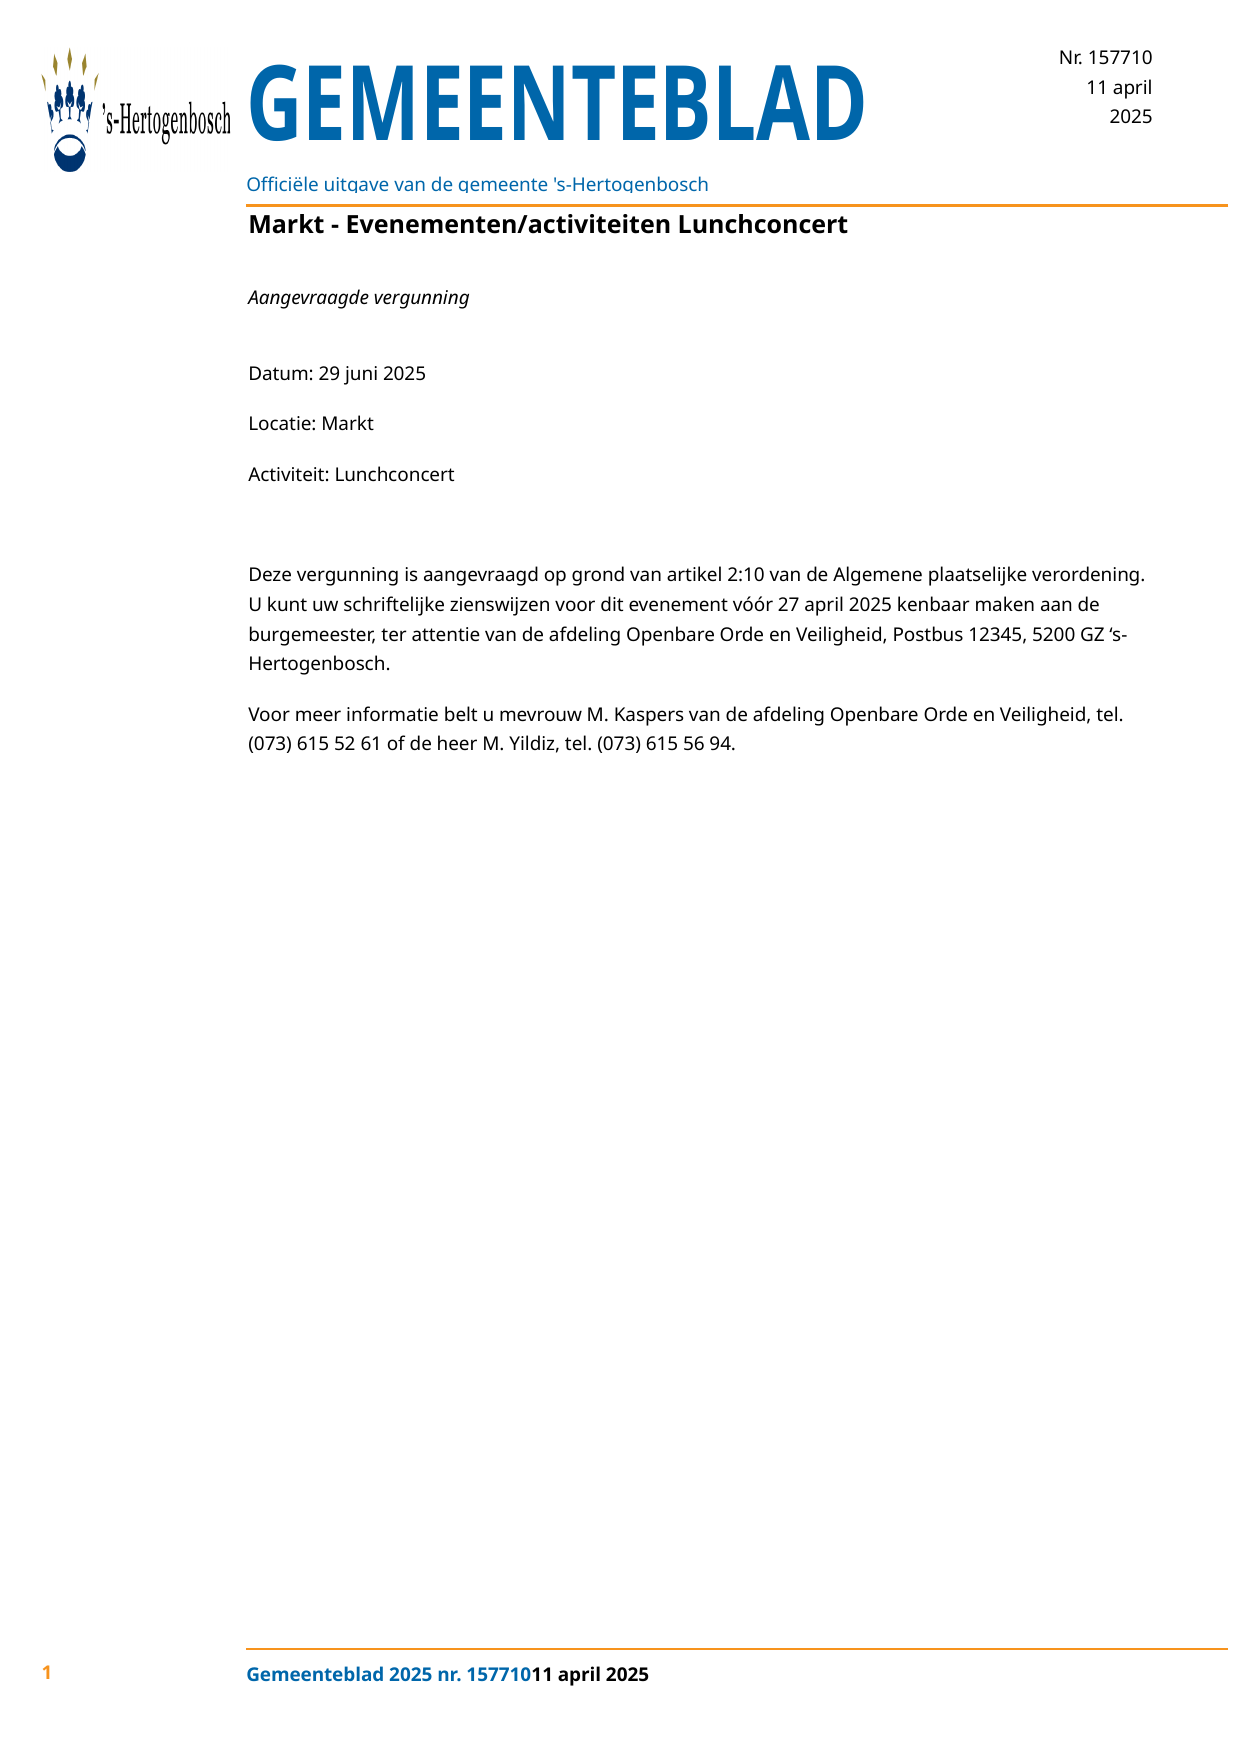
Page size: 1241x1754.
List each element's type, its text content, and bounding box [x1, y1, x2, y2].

text Activiteit: Lunchconcert [248, 461, 1152, 487]
text Aangevraagde vergunning [248, 284, 1152, 309]
text Voor meer informatie belt u mevrouw M. Kaspers van de afdeling Openbare Orde en Veiligheid, tel. (073) 615 52 61 of de heer M. Yildiz, tel. (073) 615 56 94. [248, 701, 1152, 756]
picture [41, 47, 231, 172]
text Locatie: Markt [248, 410, 1152, 436]
text Deze vergunning is aangevraagd op grond van artikel 2:10 van de Algemene plaatselijke verordening. U kunt uw schriftelijke zienswijzen voor dit evenement vóór 27 april 2025 kenbaar maken aan de burgemeester, ter attentie van de afdeling Openbare Orde en Veiligheid, Postbus 12345, 5200 GZ ‘s-Hertogenbosch. [248, 562, 1152, 676]
text Markt - Evenementen/activiteiten Lunchconcert [248, 207, 1152, 241]
text Datum: 29 juni 2025 [248, 360, 1152, 386]
